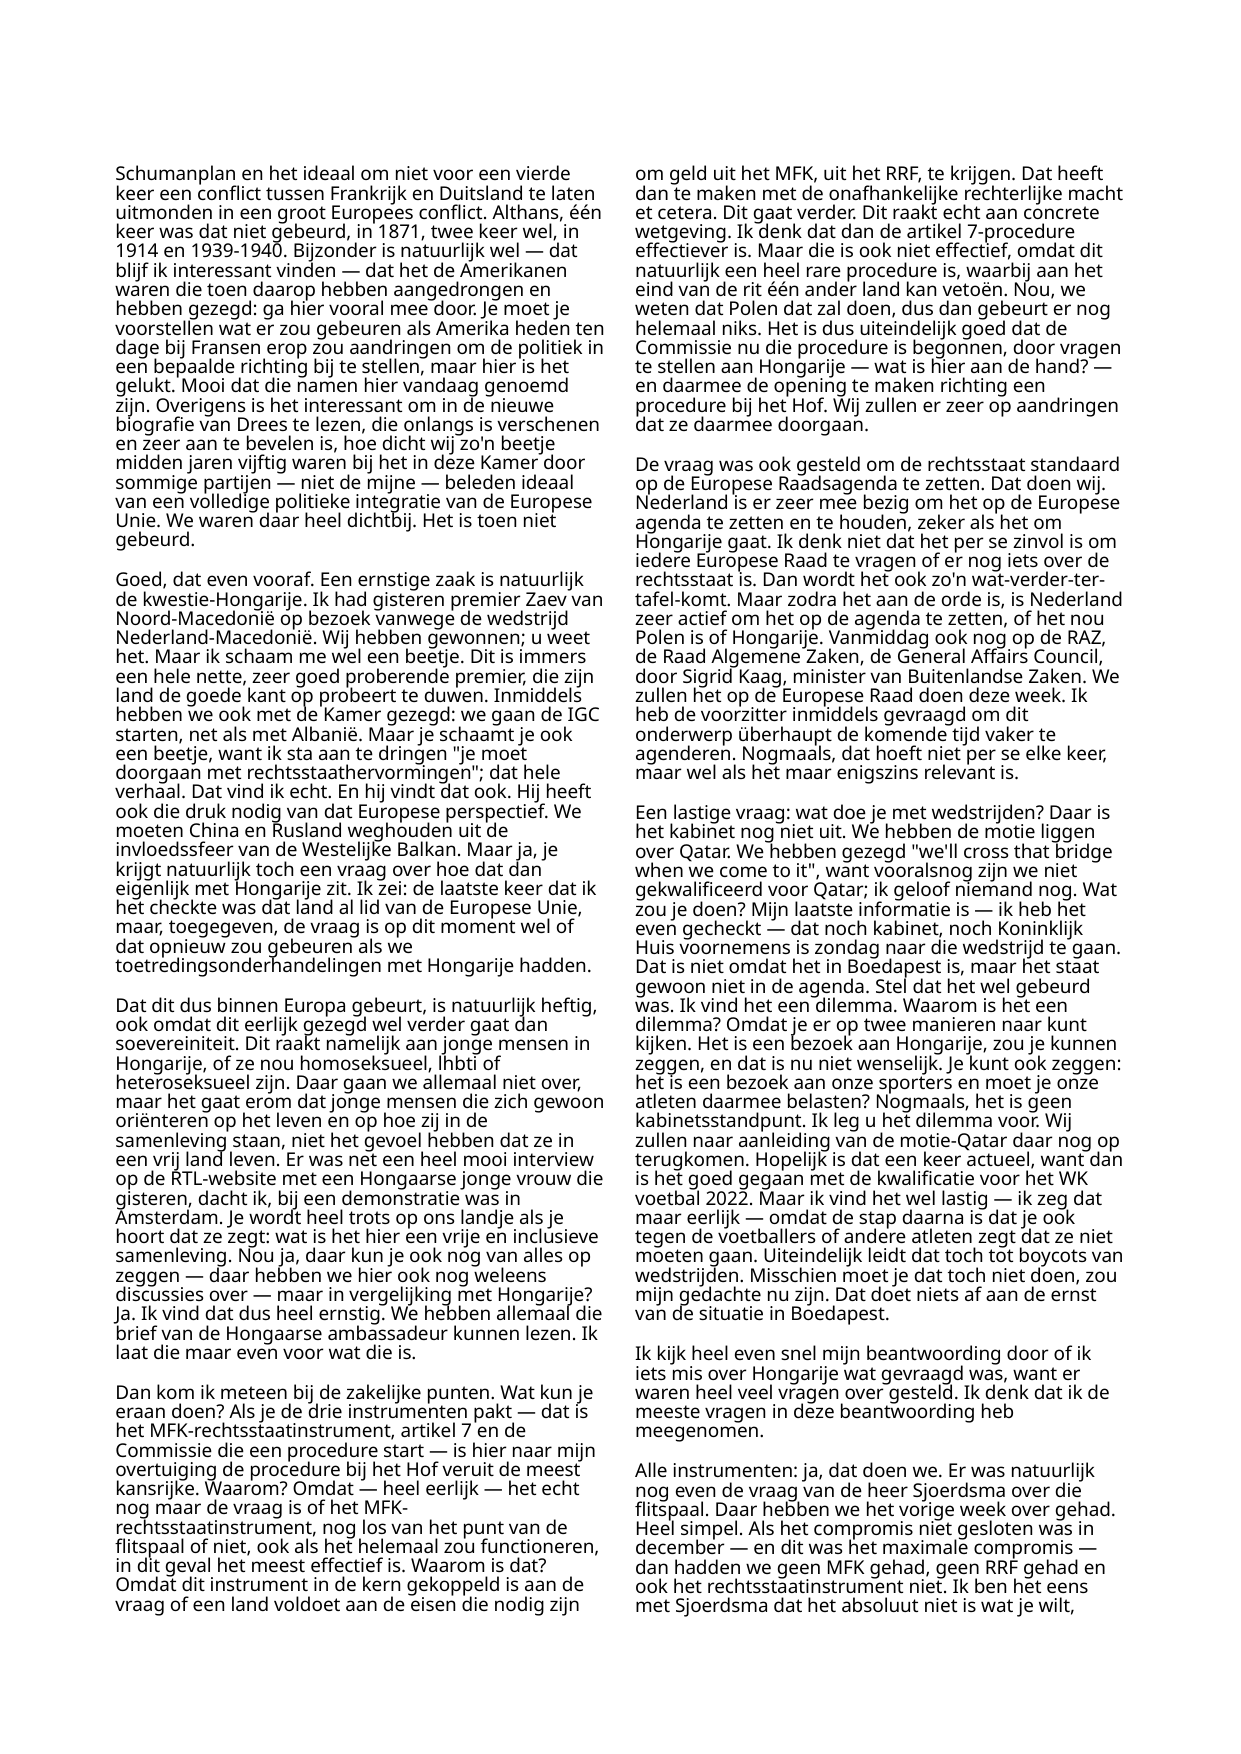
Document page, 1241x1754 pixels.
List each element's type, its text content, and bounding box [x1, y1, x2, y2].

text Een lastige vraag: wat doe je met wedstrijden? Daar is het kabinet nog niet uit. We hebben de motie liggen over Qatar. We hebben gezegd "we'll cross that bridge when we come to it", want vooralsnog zijn we niet gekwalificeerd voor Qatar; ik geloof niemand nog. Wat zou je doen? Mijn laatste informatie is — ik heb het even gecheckt — dat noch kabinet, noch Koninklijk Huis voornemens is zondag naar die wedstrijd te gaan. Dat is niet omdat het in Boedapest is, maar het staat gewoon niet in de agenda. Stel dat het wel gebeurd was. Ik vind het een dilemma. Waarom is het een dilemma? Omdat je er op twee manieren naar kunt kijken. Het is een bezoek aan Hongarije, zou je kunnen zeggen, en dat is nu niet wenselijk. Je kunt ook zeggen: het is een bezoek aan onze sporters en moet je onze atleten daarmee belasten? Nogmaals, het is geen kabinetsstandpunt. Ik leg u het dilemma voor. Wij zullen naar aanleiding van de motie-Qatar daar nog op terugkomen. Hopelijk is dat een keer actueel, want dan is het goed gegaan met de kwalificatie voor het WK voetbal 2022. Maar ik vind het wel lastig — ik zeg dat maar eerlijk — omdat de stap daarna is dat je ook tegen de voetballers of andere atleten zegt dat ze niet moeten gaan. Uiteindelijk leidt dat toch tot boycots van wedstrijden. Misschien moet je dat toch niet doen, zou mijn gedachte nu zijn. Dat doet niets af aan de ernst van de situatie in Boedapest. [635, 804, 1125, 1324]
text Goed, dat even vooraf. Een ernstige zaak is natuurlijk de kwestie-Hongarije. Ik had gisteren premier Zaev van Noord-Macedonië op bezoek vanwege de wedstrijd Nederland-Macedonië. Wij hebben gewonnen; u weet het. Maar ik schaam me wel een beetje. Dit is immers een hele nette, zeer goed proberende premier, die zijn land de goede kant op probeert te duwen. Inmiddels hebben we ook met de Kamer gezegd: we gaan de IGC starten, net als met Albanië. Maar je schaamt je ook een beetje, want ik sta aan te dringen "je moet doorgaan met rechtsstaathervormingen"; dat hele verhaal. Dat vind ik echt. En hij vindt dat ook. Hij heeft ook die druk nodig van dat Europese perspectief. We moeten China en Rusland weghouden uit de invloedssfeer van de Westelijke Balkan. Maar ja, je krijgt natuurlijk toch een vraag over hoe dat dan eigenlijk met Hongarije zit. Ik zei: de laatste keer dat ik het checkte was dat land al lid van de Europese Unie, maar, toegegeven, de vraag is op dit moment wel of dat opnieuw zou gebeuren als we toetredingsonderhandelingen met Hongarije hadden. [115, 571, 605, 976]
text Dat dit dus binnen Europa gebeurt, is natuurlijk heftig, ook omdat dit eerlijk gezegd wel verder gaat dan soevereiniteit. Dit raakt namelijk aan jonge mensen in Hongarije, of ze nou homoseksueel, lhbti of heteroseksueel zijn. Daar gaan we allemaal niet over, maar het gaat erom dat jonge mensen die zich gewoon oriënteren op het leven en op hoe zij in de samenleving staan, niet het gevoel hebben dat ze in een vrij land leven. Er was net een heel mooi interview op de RTL-website met een Hongaarse jonge vrouw die gisteren, dacht ik, bij een demonstratie was in Amsterdam. Je wordt heel trots op ons landje als je hoort dat ze zegt: wat is het hier een vrije en inclusieve samenleving. Nou ja, daar kun je ook nog van alles op zeggen — daar hebben we hier ook nog weleens discussies over — maar in vergelijking met Hongarije? Ja. Ik vind dat dus heel ernstig. We hebben allemaal die brief van de Hongaarse ambassadeur kunnen lezen. Ik laat die maar even voor wat die is. [115, 997, 605, 1363]
text Schumanplan en het ideaal om niet voor een vierde keer een conflict tussen Frankrijk en Duitsland te laten uitmonden in een groot Europees conflict. Althans, één keer was dat niet gebeurd, in 1871, twee keer wel, in 1914 en 1939-1940. Bijzonder is natuurlijk wel — dat blijf ik interessant vinden — dat het de Amerikanen waren die toen daarop hebben aangedrongen en hebben gezegd: ga hier vooral mee door. Je moet je voorstellen wat er zou gebeuren als Amerika heden ten dage bij Fransen erop zou aandringen om de politiek in een bepaalde richting bij te stellen, maar hier is het gelukt. Mooi dat die namen hier vandaag genoemd zijn. Overigens is het interessant om in de nieuwe biografie van Drees te lezen, die onlangs is verschenen en zeer aan te bevelen is, hoe dicht wij zo'n beetje midden jaren vijftig waren bij het in deze Kamer door sommige partijen — niet de mijne — beleden ideaal van een volledige politieke integratie van de Europese Unie. We waren daar heel dichtbij. Het is toen niet gebeurd. [115, 165, 605, 551]
text Ik kijk heel even snel mijn beantwoording door of ik iets mis over Hongarije wat gevraagd was, want er waren heel veel vragen over gesteld. Ik denk dat ik de meeste vragen in deze beantwoording heb meegenomen. [635, 1345, 1125, 1442]
text De vraag was ook gesteld om de rechtsstaat standaard op de Europese Raadsagenda te zetten. Dat doen wij. Nederland is er zeer mee bezig om het op de Europese agenda te zetten en te houden, zeker als het om Hongarije gaat. Ik denk niet dat het per se zinvol is om iedere Europese Raad te vragen of er nog iets over de rechtsstaat is. Dan wordt het ook zo'n wat-verder-ter-tafel-komt. Maar zodra het aan de orde is, is Nederland zeer actief om het op de agenda te zetten, of het nou Polen is of Hongarije. Vanmiddag ook nog op de RAZ, de Raad Algemene Zaken, de General Affairs Council, door Sigrid Kaag, minister van Buitenlandse Zaken. We zullen het op de Europese Raad doen deze week. Ik heb de voorzitter inmiddels gevraagd om dit onderwerp überhaupt de komende tijd vaker te agenderen. Nogmaals, dat hoeft niet per se elke keer, maar wel als het maar enigszins relevant is. [635, 456, 1125, 783]
text Dan kom ik meteen bij de zakelijke punten. Wat kun je eraan doen? Als je de drie instrumenten pakt — dat is het MFK-rechtsstaatinstrument, artikel 7 en de Commissie die een procedure start — is hier naar mijn overtuiging de procedure bij het Hof veruit de meest kansrijke. Waarom? Omdat — heel eerlijk — het echt nog maar de vraag is of het MFK-rechtsstaatinstrument, nog los van het punt van de flitspaal of niet, ook als het helemaal zou functioneren, in dit geval het meest effectief is. Waarom is dat? Omdat dit instrument in de kern gekoppeld is aan de vraag of een land voldoet aan de eisen die nodig zijn [115, 1384, 605, 1615]
text om geld uit het MFK, uit het RRF, te krijgen. Dat heeft dan te maken met de onafhankelijke rechterlijke macht et cetera. Dit gaat verder. Dit raakt echt aan concrete wetgeving. Ik denk dat dan de artikel 7-procedure effectiever is. Maar die is ook niet effectief, omdat dit natuurlijk een heel rare procedure is, waarbij aan het eind van de rit één ander land kan vetoën. Nou, we weten dat Polen dat zal doen, dus dan gebeurt er nog helemaal niks. Het is dus uiteindelijk goed dat de Commissie nu die procedure is begonnen, door vragen te stellen aan Hongarije — wat is hier aan de hand? — en daarmee de opening te maken richting een procedure bij het Hof. Wij zullen er zeer op aandringen dat ze daarmee doorgaan. [635, 165, 1125, 435]
text Alle instrumenten: ja, dat doen we. Er was natuurlijk nog even de vraag van de heer Sjoerdsma over die flitspaal. Daar hebben we het vorige week over gehad. Heel simpel. Als het compromis niet gesloten was in december — en dit was het maximale compromis — dan hadden we geen MFK gehad, geen RRF gehad en ook het rechtsstaatinstrument niet. Ik ben het eens met Sjoerdsma dat het absoluut niet is wat je wilt, [635, 1462, 1125, 1616]
